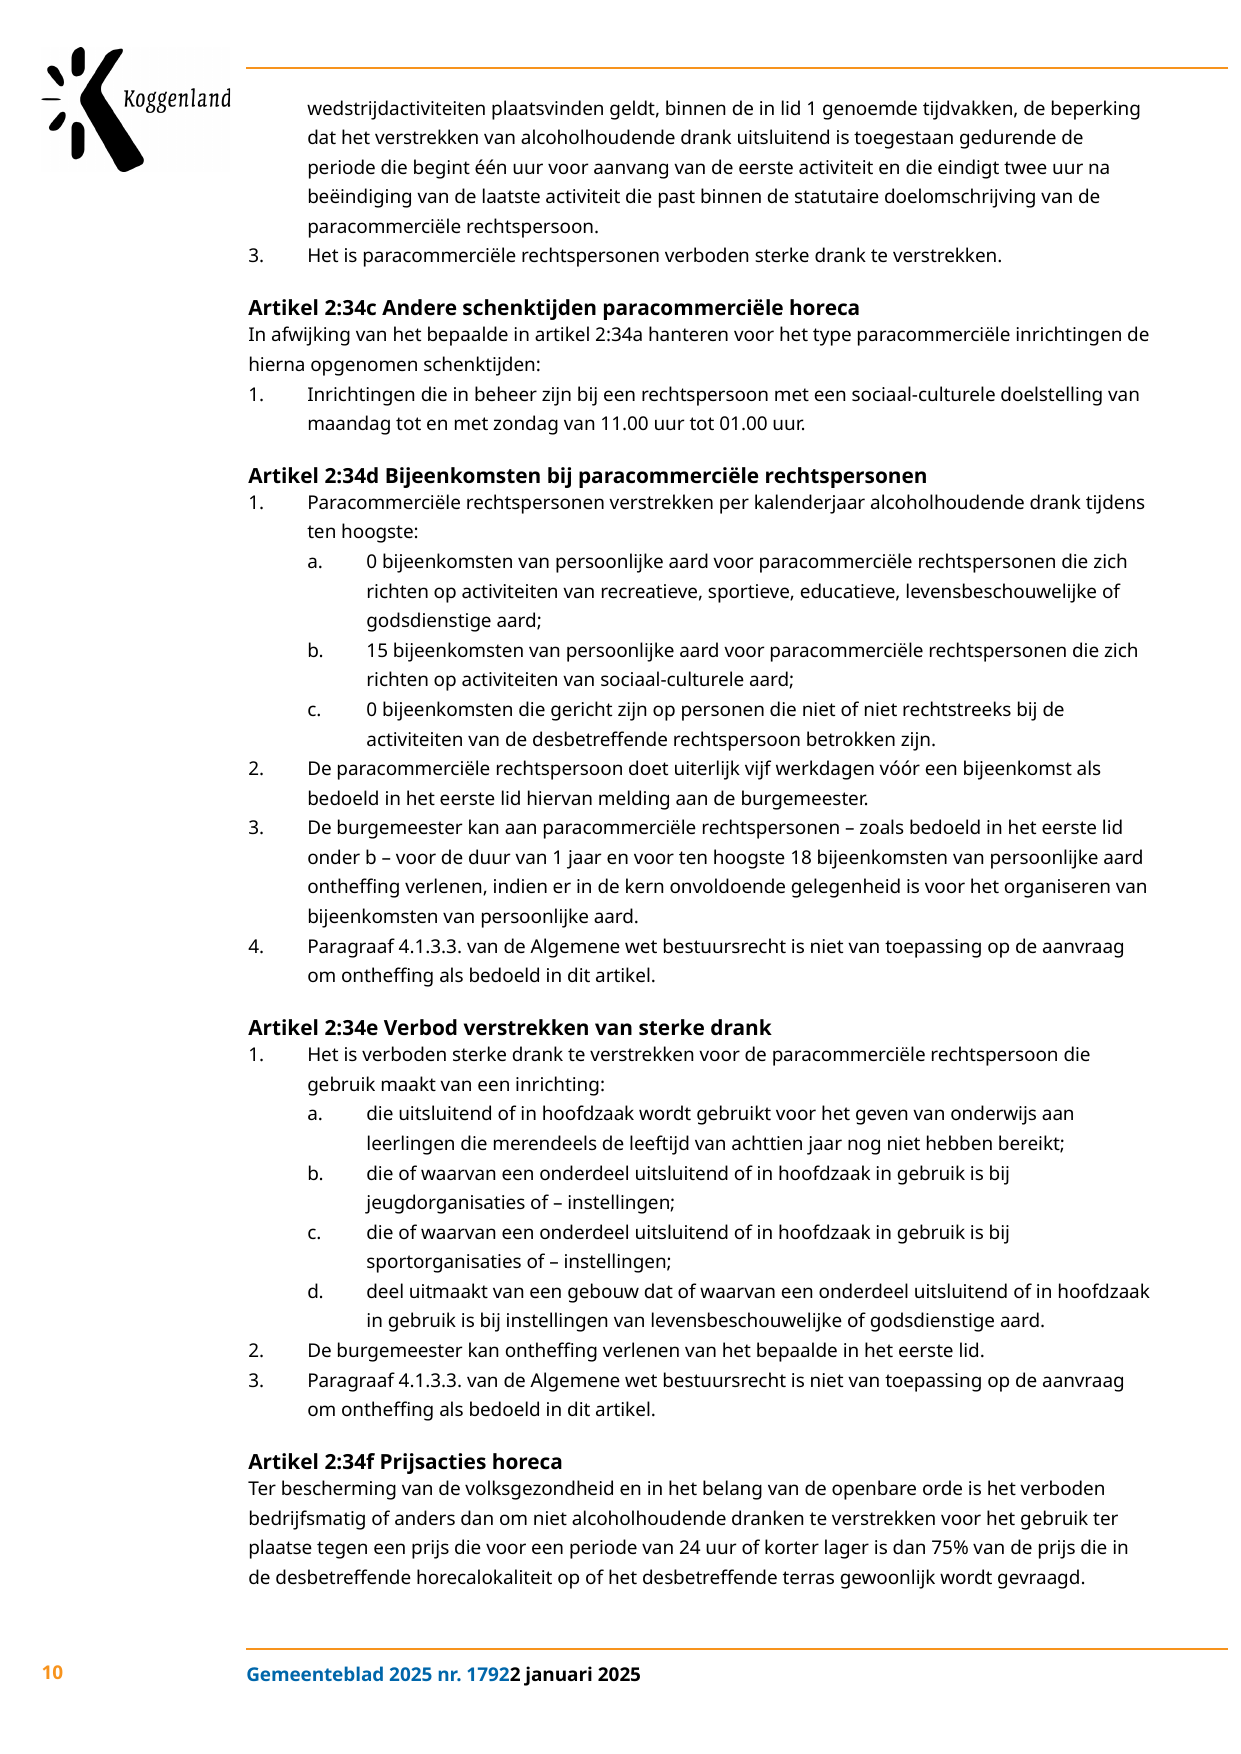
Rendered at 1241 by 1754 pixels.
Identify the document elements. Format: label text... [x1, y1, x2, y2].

list Het is paracommerciële rechtspersonen verboden sterke drank te verstrekken. [248, 243, 1152, 268]
list Het is verboden sterke drank te verstrekken voor de paracommerciële rechtspersoon die gebruik maakt van een inrichting: [248, 1041, 1152, 1097]
list De paracommerciële rechtspersoon doet uiterlijk vijf werkdagen vóór een bijeenkomst als bedoeld in het eerste lid hiervan melding aan de burgemeester. [248, 755, 1152, 811]
list De burgemeester kan ontheffing verlenen van het bepaalde in het eerste lid. [248, 1337, 1152, 1363]
list die of waarvan een onderdeel uitsluitend of in hoofdzaak in gebruik is bij sportorganisaties of – instellingen; [307, 1219, 1152, 1274]
text Artikel 2:34d Bijeenkomsten bij paracommerciële rechtspersonen [248, 461, 1152, 489]
list die uitsluitend of in hoofdzaak wordt gebruikt voor het geven van onderwijs aan leerlingen die merendeels de leeftijd van achttien jaar nog niet hebben bereikt; [307, 1101, 1152, 1156]
text Artikel 2:34f Prijsacties horeca [248, 1447, 1152, 1475]
text In afwijking van het bepaalde in artikel 2:34a hanteren voor het type paracommerciële inrichtingen de hierna opgenomen schenktijden: [248, 322, 1152, 377]
list Paragraaf 4.1.3.3. van de Algemene wet bestuursrecht is niet van toepassing op de aanvraag om ontheffing als bedoeld in dit artikel. [248, 1367, 1152, 1422]
list 15 bijeenkomsten van persoonlijke aard voor paracommerciële rechtspersonen die zich richten op activiteiten van sociaal-culturele aard; [307, 637, 1152, 692]
list deel uitmaakt van een gebouw dat of waarvan een onderdeel uitsluitend of in hoofdzaak in gebruik is bij instellingen van levensbeschouwelijke of godsdienstige aard. [307, 1278, 1152, 1333]
text Ter bescherming van de volksgezondheid en in het belang van de openbare orde is het verboden bedrijfsmatig of anders dan om niet alcoholhoudende dranken te verstrekken voor het gebruik ter plaatse tegen een prijs die voor een periode van 24 uur of korter lager is dan 75% van de prijs die in de desbetreffende horecalokaliteit op of het desbetreffende terras gewoonlijk wordt gevraagd. [248, 1475, 1152, 1590]
picture [41, 47, 231, 172]
list De burgemeester kan aan paracommerciële rechtspersonen – zoals bedoeld in het eerste lid onder b – voor de duur van 1 jaar en voor ten hoogste 18 bijeenkomsten van persoonlijke aard ontheffing verlenen, indien er in de kern onvoldoende gelegenheid is voor het organiseren van bijeenkomsten van persoonlijke aard. [248, 814, 1152, 929]
text Artikel 2:34e Verbod verstrekken van sterke drank [248, 1013, 1152, 1041]
text Artikel 2:34c Andere schenktijden paracommerciële horeca [248, 293, 1152, 322]
list 0 bijeenkomsten die gericht zijn op personen die niet of niet rechtstreeks bij de activiteiten van de desbetreffende rechtspersoon betrokken zijn. [307, 696, 1152, 752]
list Paragraaf 4.1.3.3. van de Algemene wet bestuursrecht is niet van toepassing op de aanvraag om ontheffing als bedoeld in dit artikel. [248, 933, 1152, 988]
list Inrichtingen die in beheer zijn bij een rechtspersoon met een sociaal-culturele doelstelling van maandag tot en met zondag van 11.00 uur tot 01.00 uur. [248, 381, 1152, 436]
list wedstrijdactiviteiten plaatsvinden geldt, binnen de in lid 1 genoemde tijdvakken, de beperking dat het verstrekken van alcoholhoudende drank uitsluitend is toegestaan gedurende de periode die begint één uur voor aanvang van de eerste activiteit en die eindigt twee uur na beëindiging van de laatste activiteit die past binnen de statutaire doelomschrijving van de paracommerciële rechtspersoon. [248, 95, 1152, 239]
list Paracommerciële rechtspersonen verstrekken per kalenderjaar alcoholhoudende drank tijdens ten hoogste: [248, 489, 1152, 544]
list 0 bijeenkomsten van persoonlijke aard voor paracommerciële rechtspersonen die zich richten op activiteiten van recreatieve, sportieve, educatieve, levensbeschouwelijke of godsdienstige aard; [307, 548, 1152, 633]
list die of waarvan een onderdeel uitsluitend of in hoofdzaak in gebruik is bij jeugdorganisaties of – instellingen; [307, 1160, 1152, 1215]
